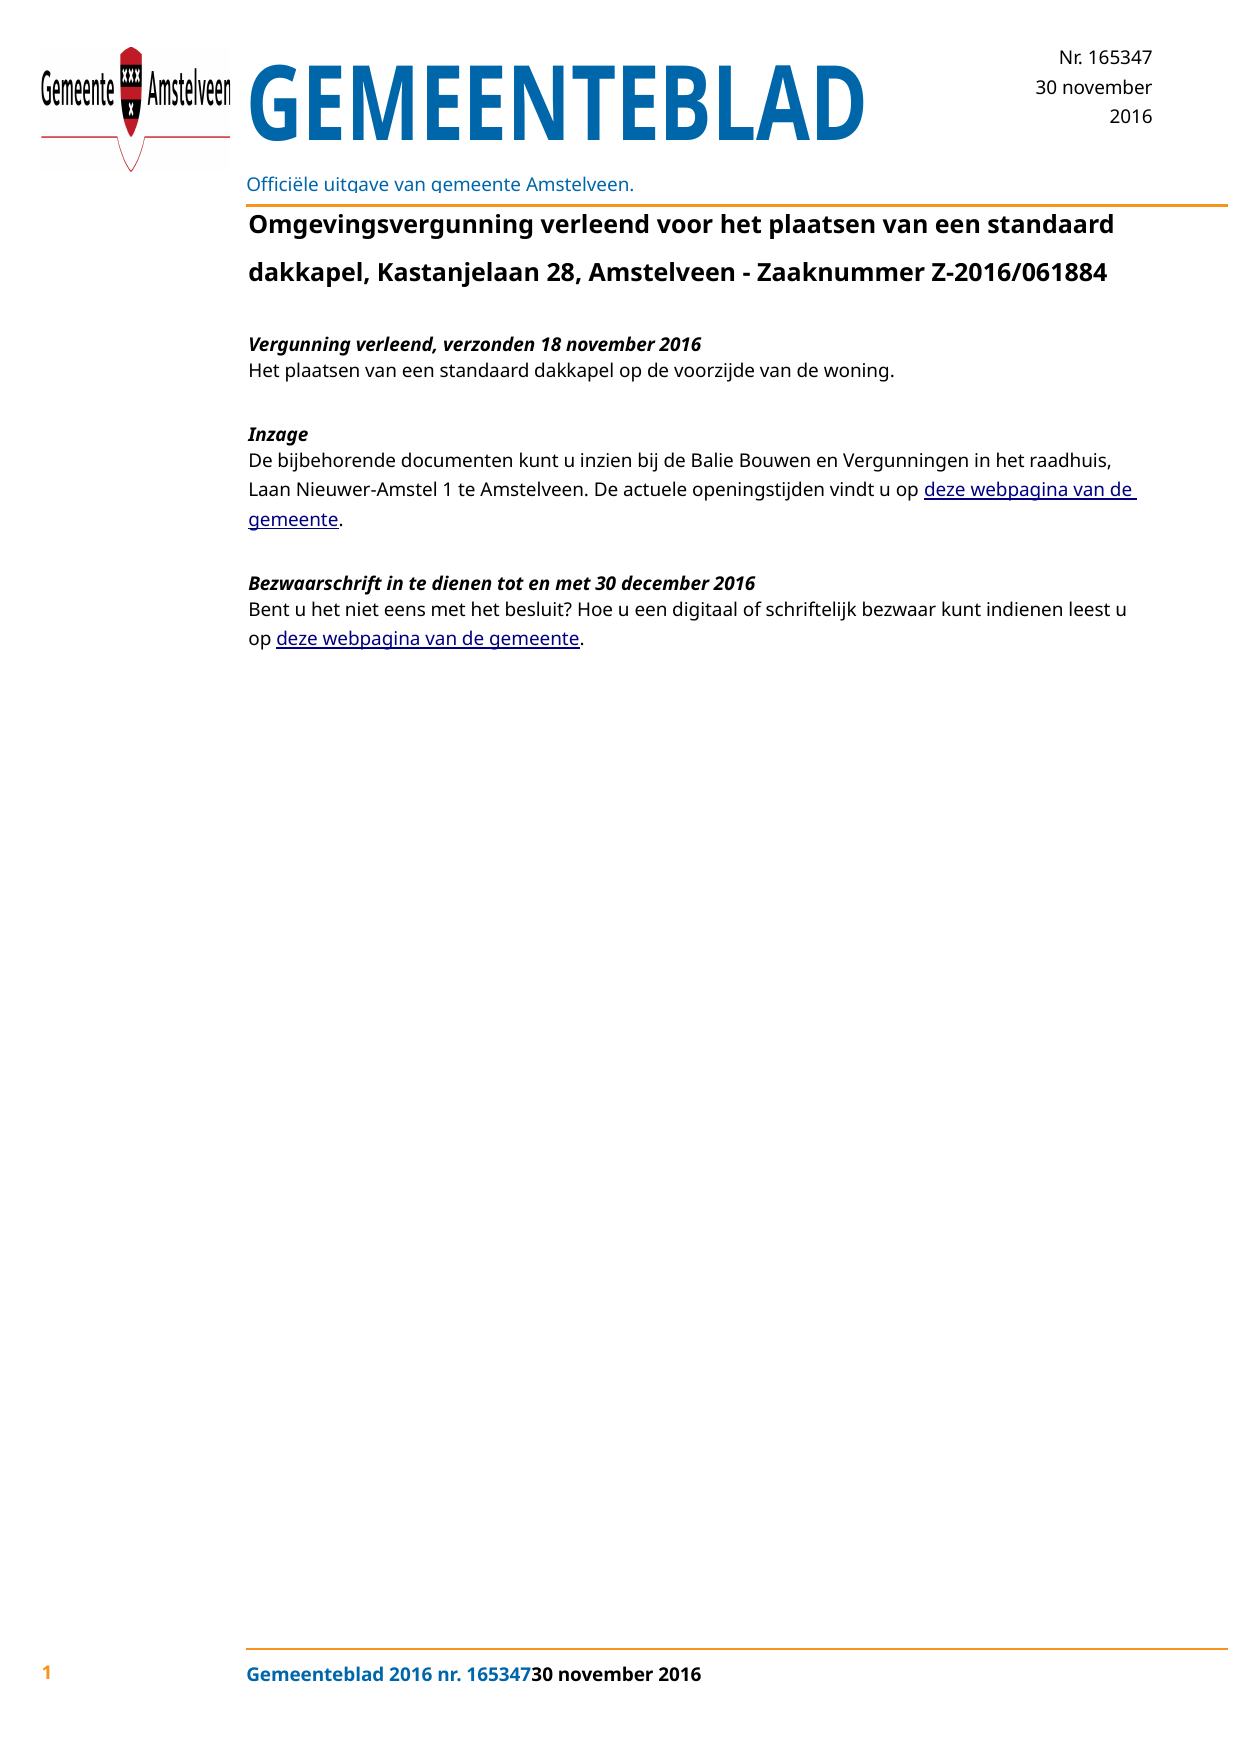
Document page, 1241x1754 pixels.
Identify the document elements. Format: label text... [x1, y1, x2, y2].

text De bijbehorende documenten kunt u inzien bij de Balie Bouwen en Vergunningen in het raadhuis, Laan Nieuwer-Amstel 1 te Amstelveen. De actuele openingstijden vindt u op deze webpagina van de gemeente. [248, 447, 1152, 532]
text Vergunning verleend, verzonden 18 november 2016 [248, 331, 1152, 357]
text Het plaatsen van een standaard dakkapel op de voorzijde van de woning. [248, 357, 1152, 383]
text Bezwaarschrift in te dienen tot en met 30 december 2016 [248, 570, 1152, 596]
text Inzage [248, 421, 1152, 447]
picture [41, 47, 231, 172]
text Omgevingsvergunning verleend voor het plaatsen van een standaard dakkapel, Kastanjelaan 28, Amstelveen - Zaaknummer Z-2016/061884 [248, 207, 1152, 288]
text Bent u het niet eens met het besluit? Hoe u een digitaal of schriftelijk bezwaar kunt indienen leest u op deze webpagina van de gemeente. [248, 596, 1152, 651]
